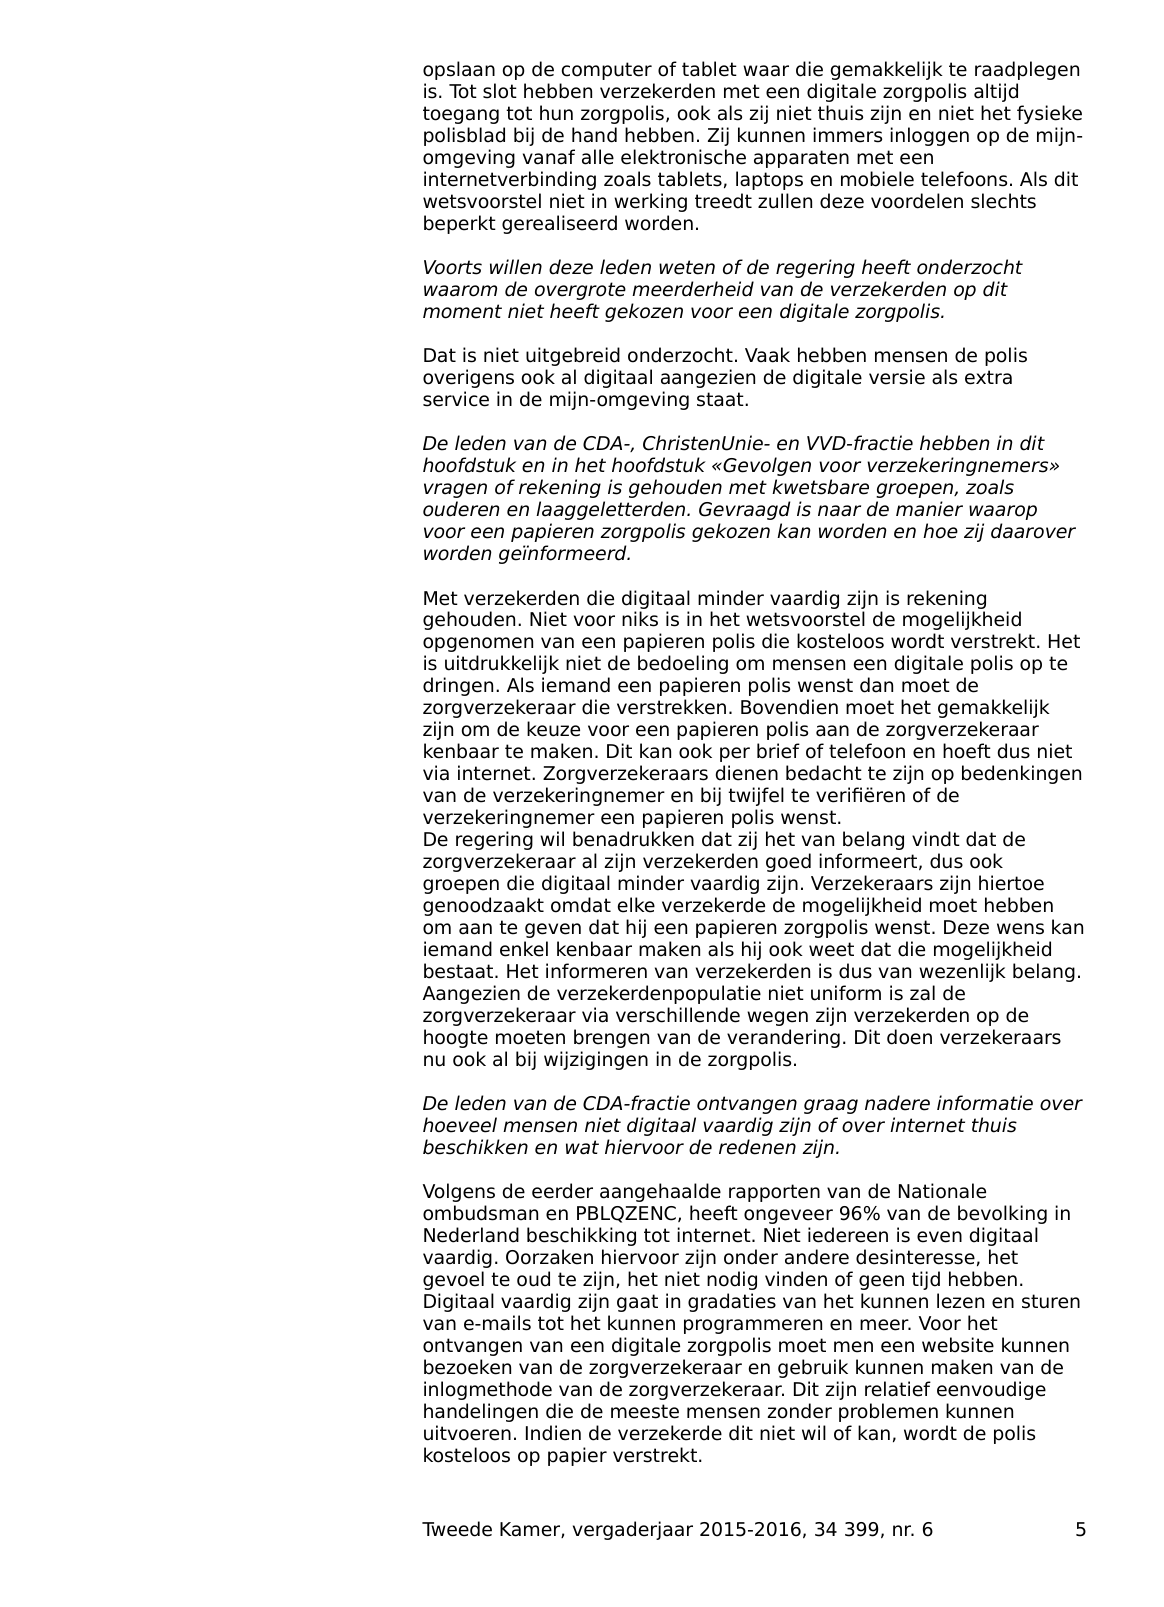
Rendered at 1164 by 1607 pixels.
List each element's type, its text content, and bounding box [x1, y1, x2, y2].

text Voorts willen deze leden weten of de regering heeft onderzocht waarom de overgrote meerderheid van de verzekerden op dit moment niet heeft gekozen voor een digitale zorgpolis. [422, 257, 1087, 323]
text Dat is niet uitgebreid onderzocht. Vaak hebben mensen de polis overigens ook al digitaal aangezien de digitale versie als extra service in de mijn-omgeving staat. [422, 345, 1087, 411]
text opslaan op de computer of tablet waar die gemakkelijk te raadplegen is. Tot slot hebben verzekerden met een digitale zorgpolis altijd toegang tot hun zorgpolis, ook als zij niet thuis zijn en niet het fysieke polisblad bij de hand hebben. Zij kunnen immers inloggen op de mijn-omgeving vanaf alle elektronische apparaten met een internetverbinding zoals tablets, laptops en mobiele telefoons. Als dit wetsvoorstel niet in werking treedt zullen deze voordelen slechts beperkt gerealiseerd worden. [422, 59, 1087, 235]
text De leden van de CDA-fractie ontvangen graag nadere informatie over hoeveel mensen niet digitaal vaardig zijn of over internet thuis beschikken en wat hiervoor de redenen zijn. [422, 1093, 1087, 1159]
text Met verzekerden die digitaal minder vaardig zijn is rekening gehouden. Niet voor niks is in het wetsvoorstel de mogelijkheid opgenomen van een papieren polis die kosteloos wordt verstrekt. Het is uitdrukkelijk niet de bedoeling om mensen een digitale polis op te dringen. Als iemand een papieren polis wenst dan moet de zorgverzekeraar die verstrekken. Bovendien moet het gemakkelijk zijn om de keuze voor een papieren polis aan de zorgverzekeraar kenbaar te maken. Dit kan ook per brief of telefoon en hoeft dus niet via internet. Zorgverzekeraars dienen bedacht te zijn op bedenkingen van de verzekeringnemer en bij twijfel te verifiëren of de verzekeringnemer een papieren polis wenst. [422, 587, 1087, 829]
text De leden van de CDA-, ChristenUnie- en VVD-fractie hebben in dit hoofdstuk en in het hoofdstuk «Gevolgen voor verzekeringnemers» vragen of rekening is gehouden met kwetsbare groepen, zoals ouderen en laaggeletterden. Gevraagd is naar de manier waarop voor een papieren zorgpolis gekozen kan worden en hoe zij daarover worden geïnformeerd. [422, 433, 1087, 565]
text Volgens de eerder aangehaalde rapporten van de Nationale ombudsman en PBLQZENC, heeft ongeveer 96% van de bevolking in Nederland beschikking tot internet. Niet iedereen is even digitaal vaardig. Oorzaken hiervoor zijn onder andere desinteresse, het gevoel te oud te zijn, het niet nodig vinden of geen tijd hebben. Digitaal vaardig zijn gaat in gradaties van het kunnen lezen en sturen van e-mails tot het kunnen programmeren en meer. Voor het ontvangen van een digitale zorgpolis moet men een website kunnen bezoeken van de zorgverzekeraar en gebruik kunnen maken van de inlogmethode van de zorgverzekeraar. Dit zijn relatief eenvoudige handelingen die de meeste mensen zonder problemen kunnen uitvoeren. Indien de verzekerde dit niet wil of kan, wordt de polis kosteloos op papier verstrekt. [422, 1181, 1087, 1467]
text De regering wil benadrukken dat zij het van belang vindt dat de zorgverzekeraar al zijn verzekerden goed informeert, dus ook groepen die digitaal minder vaardig zijn. Verzekeraars zijn hiertoe genoodzaakt omdat elke verzekerde de mogelijkheid moet hebben om aan te geven dat hij een papieren zorgpolis wenst. Deze wens kan iemand enkel kenbaar maken als hij ook weet dat die mogelijkheid bestaat. Het informeren van verzekerden is dus van wezenlijk belang. Aangezien de verzekerdenpopulatie niet uniform is zal de zorgverzekeraar via verschillende wegen zijn verzekerden op de hoogte moeten brengen van de verandering. Dit doen verzekeraars nu ook al bij wijzigingen in de zorgpolis. [422, 829, 1087, 1071]
